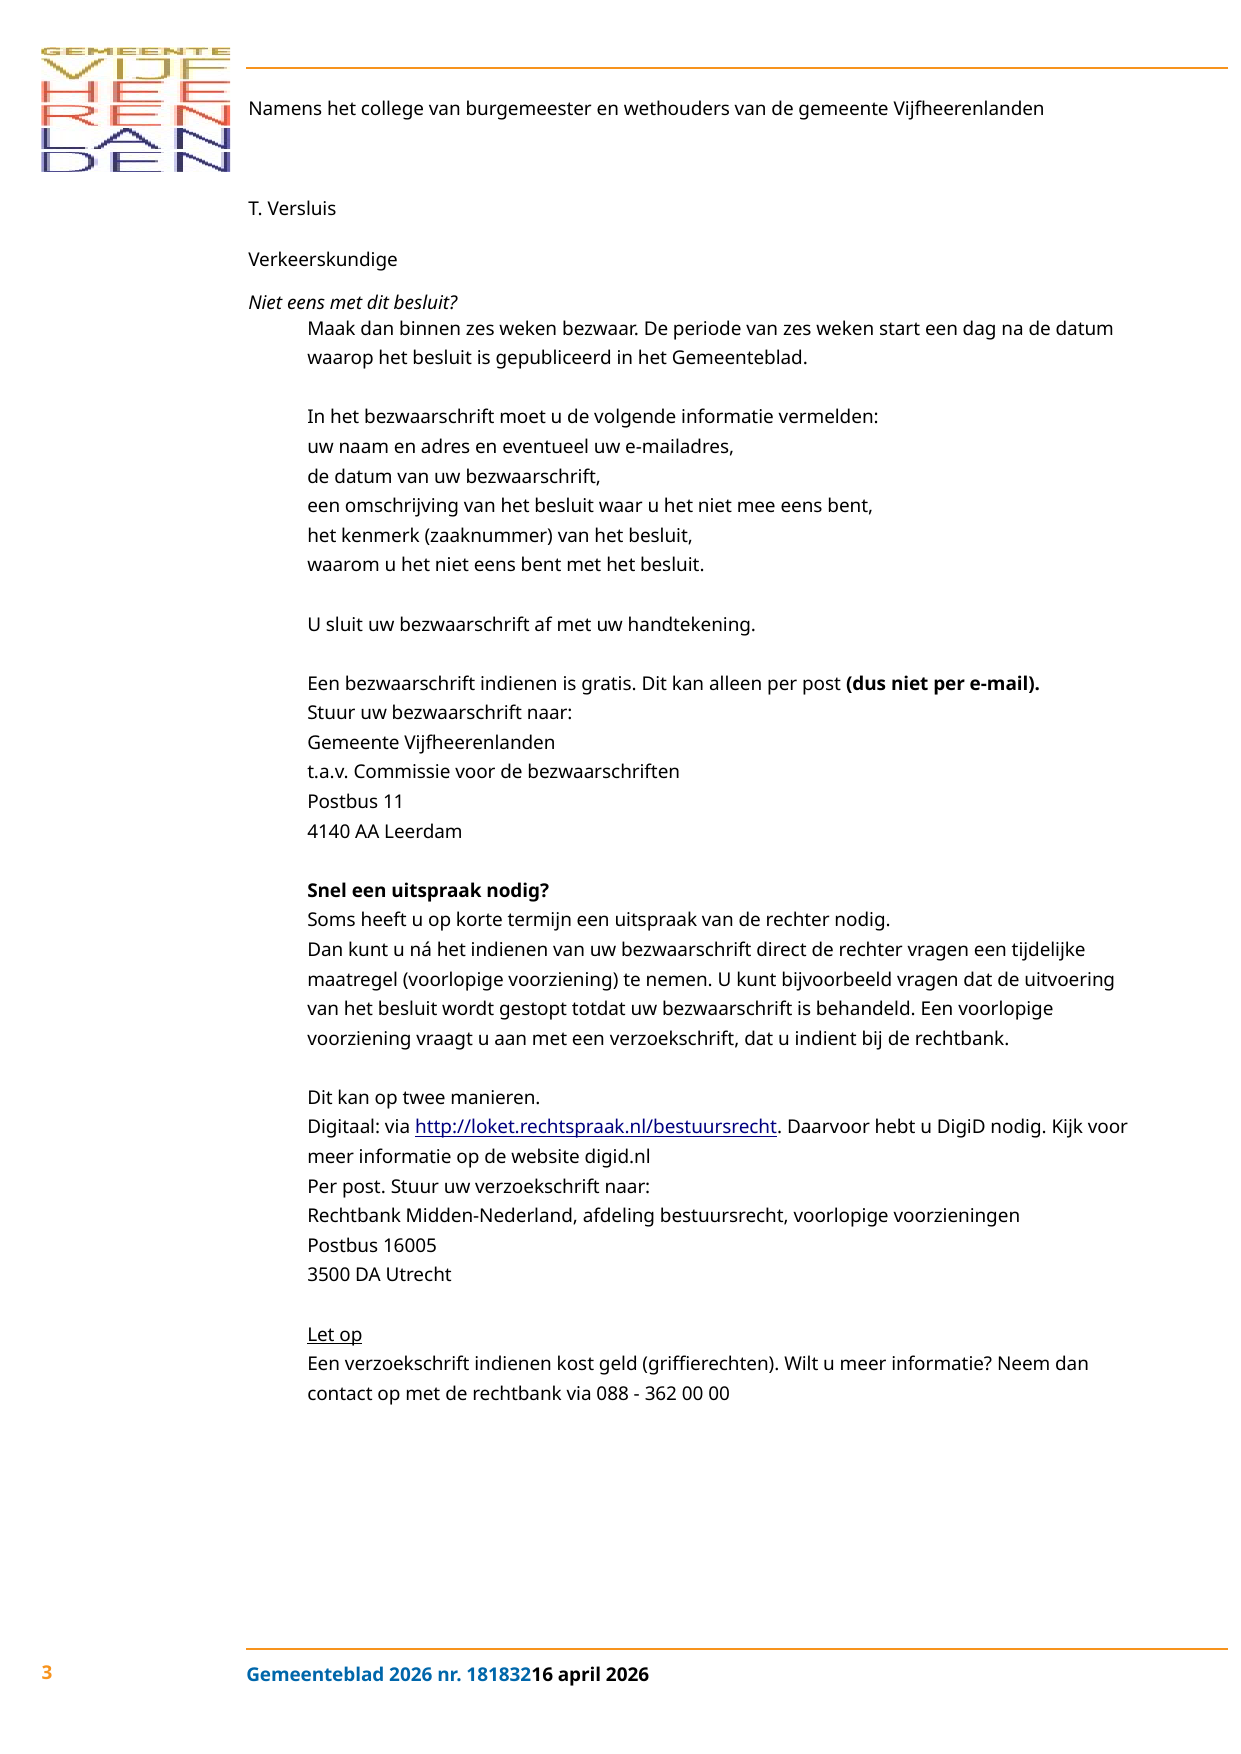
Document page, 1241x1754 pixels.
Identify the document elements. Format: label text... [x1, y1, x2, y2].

list Postbus 11 [248, 788, 1152, 814]
list Let op [248, 1321, 1152, 1346]
list de datum van uw bezwaarschrift, [248, 463, 1152, 488]
list Per post. Stuur uw verzoekschrift naar: [248, 1173, 1152, 1198]
list Soms heeft u op korte termijn een uitspraak van de rechter nodig. [248, 907, 1152, 932]
list Dit kan op twee manieren. [248, 1084, 1152, 1110]
list Een verzoekschrift indienen kost geld (griffierechten). Wilt u meer informatie? Neem dan contact op met de rechtbank via 088 - 362 00 00 [248, 1350, 1152, 1406]
list het kenmerk (zaaknummer) van het besluit, [248, 522, 1152, 548]
list Stuur uw bezwaarschrift naar: [248, 699, 1152, 725]
list uw naam en adres en eventueel uw e-mailadres, [248, 433, 1152, 459]
list 3500 DA Utrecht [248, 1262, 1152, 1287]
list Dan kunt u ná het indienen van uw bezwaarschrift direct de rechter vragen een tijdelijke maatregel (voorlopige voorziening) te nemen. U kunt bijvoorbeeld vragen dat de uitvoering van het besluit wordt gestopt totdat uw bezwaarschrift is behandeld. Een voorlopige voorziening vraagt u aan met een verzoekschrift, dat u indient bij de rechtbank. [248, 936, 1152, 1051]
list Snel een uitspraak nodig? [248, 877, 1152, 903]
list een omschrijving van het besluit waar u het niet mee eens bent, [248, 492, 1152, 518]
list Postbus 16005 [248, 1232, 1152, 1258]
list Gemeente Vijfheerenlanden [248, 729, 1152, 755]
text Verkeerskundige [248, 246, 1152, 272]
text T. Versluis [248, 196, 1152, 221]
list 4140 AA Leerdam [248, 818, 1152, 843]
list Maak dan binnen zes weken bezwaar. De periode van zes weken start een dag na de datum waarop het besluit is gepubliceerd in het Gemeenteblad. [248, 315, 1152, 370]
text Namens het college van burgemeester en wethouders van de gemeente Vijfheerenlanden [248, 95, 1152, 121]
picture [41, 47, 231, 172]
list Digitaal: via http://loket.rechtspraak.nl/bestuursrecht. Daarvoor hebt u DigiD nodig. Kijk voor meer informatie op de website digid.nl [248, 1114, 1152, 1169]
list In het bezwaarschrift moet u de volgende informatie vermelden: [248, 404, 1152, 429]
list Rechtbank Midden-Nederland, afdeling bestuursrecht, voorlopige voorzieningen [248, 1202, 1152, 1228]
list U sluit uw bezwaarschrift af met uw handtekening. [248, 611, 1152, 636]
list waarom u het niet eens bent met het besluit. [248, 552, 1152, 577]
text Niet eens met dit besluit? [248, 289, 1152, 315]
list t.a.v. Commissie voor de bezwaarschriften [248, 759, 1152, 784]
list Een bezwaarschrift indienen is gratis. Dit kan alleen per post (dus niet per e-mail). [248, 670, 1152, 696]
